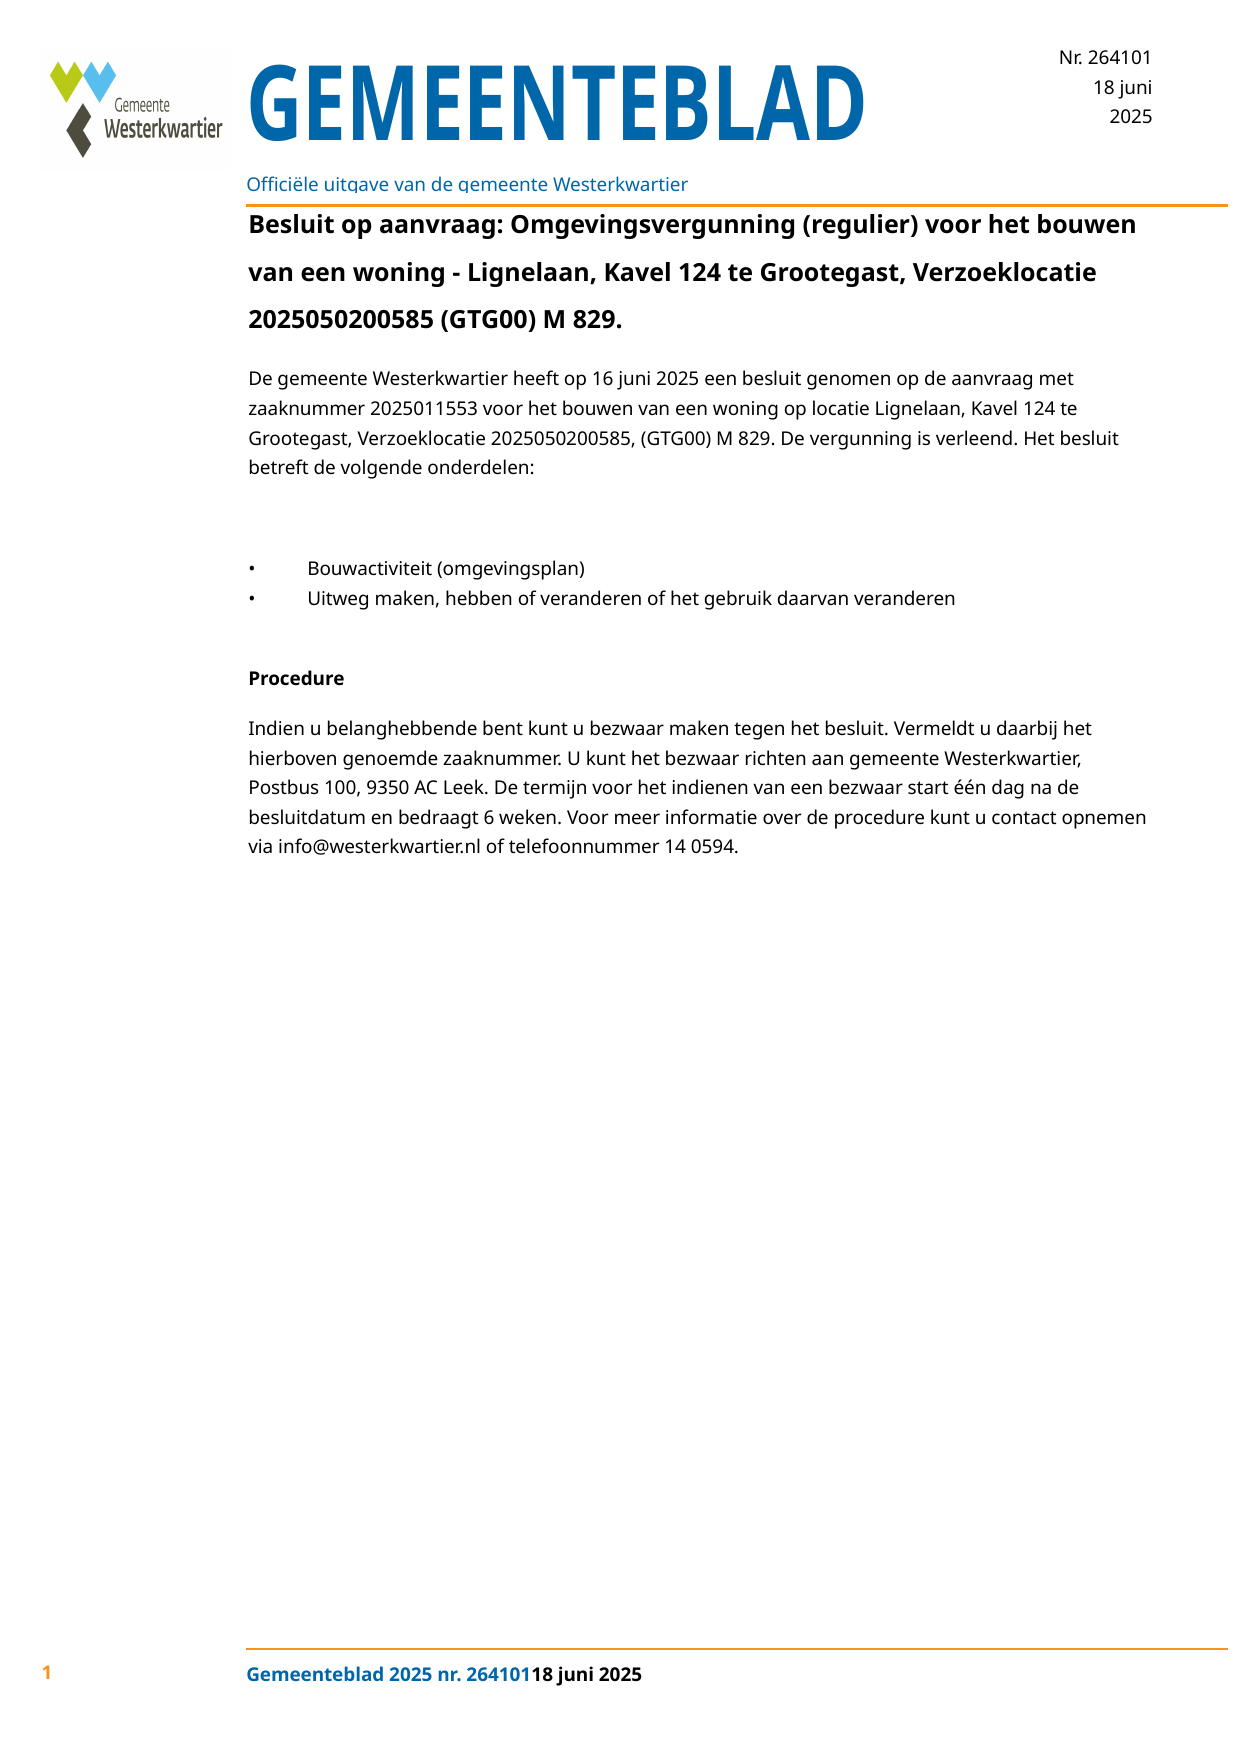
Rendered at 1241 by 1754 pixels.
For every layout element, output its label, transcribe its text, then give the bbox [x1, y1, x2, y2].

text Indien u belanghebbende bent kunt u bezwaar maken tegen het besluit. Vermeldt u daarbij het hierboven genoemde zaaknummer. U kunt het bezwaar richten aan gemeente Westerkwartier, Postbus 100, 9350 AC Leek. De termijn voor het indienen van een bezwaar start één dag na de besluitdatum en bedraagt 6 weken. Voor meer informatie over de procedure kunt u contact opnemen via info@westerkwartier.nl of telefoonnummer 14 0594. [248, 715, 1152, 859]
text Besluit op aanvraag: Omgevingsvergunning (regulier) voor het bouwen van een woning - Lignelaan, Kavel 124 te Grootegast, Verzoeklocatie 2025050200585 (GTG00) M 829. [248, 207, 1152, 336]
list Uitweg maken, hebben of veranderen of het gebruik daarvan veranderen [248, 585, 1152, 610]
list Bouwactiviteit (omgevingsplan) [248, 555, 1152, 581]
text De gemeente Westerkwartier heeft op 16 juni 2025 een besluit genomen op de aanvraag met zaaknummer 2025011553 voor het bouwen van een woning op locatie Lignelaan, Kavel 124 te Grootegast, Verzoeklocatie 2025050200585, (GTG00) M 829. De vergunning is verleend. Het besluit betreft de volgende onderdelen: [248, 366, 1152, 480]
text Procedure [248, 665, 1152, 690]
picture [41, 47, 231, 172]
